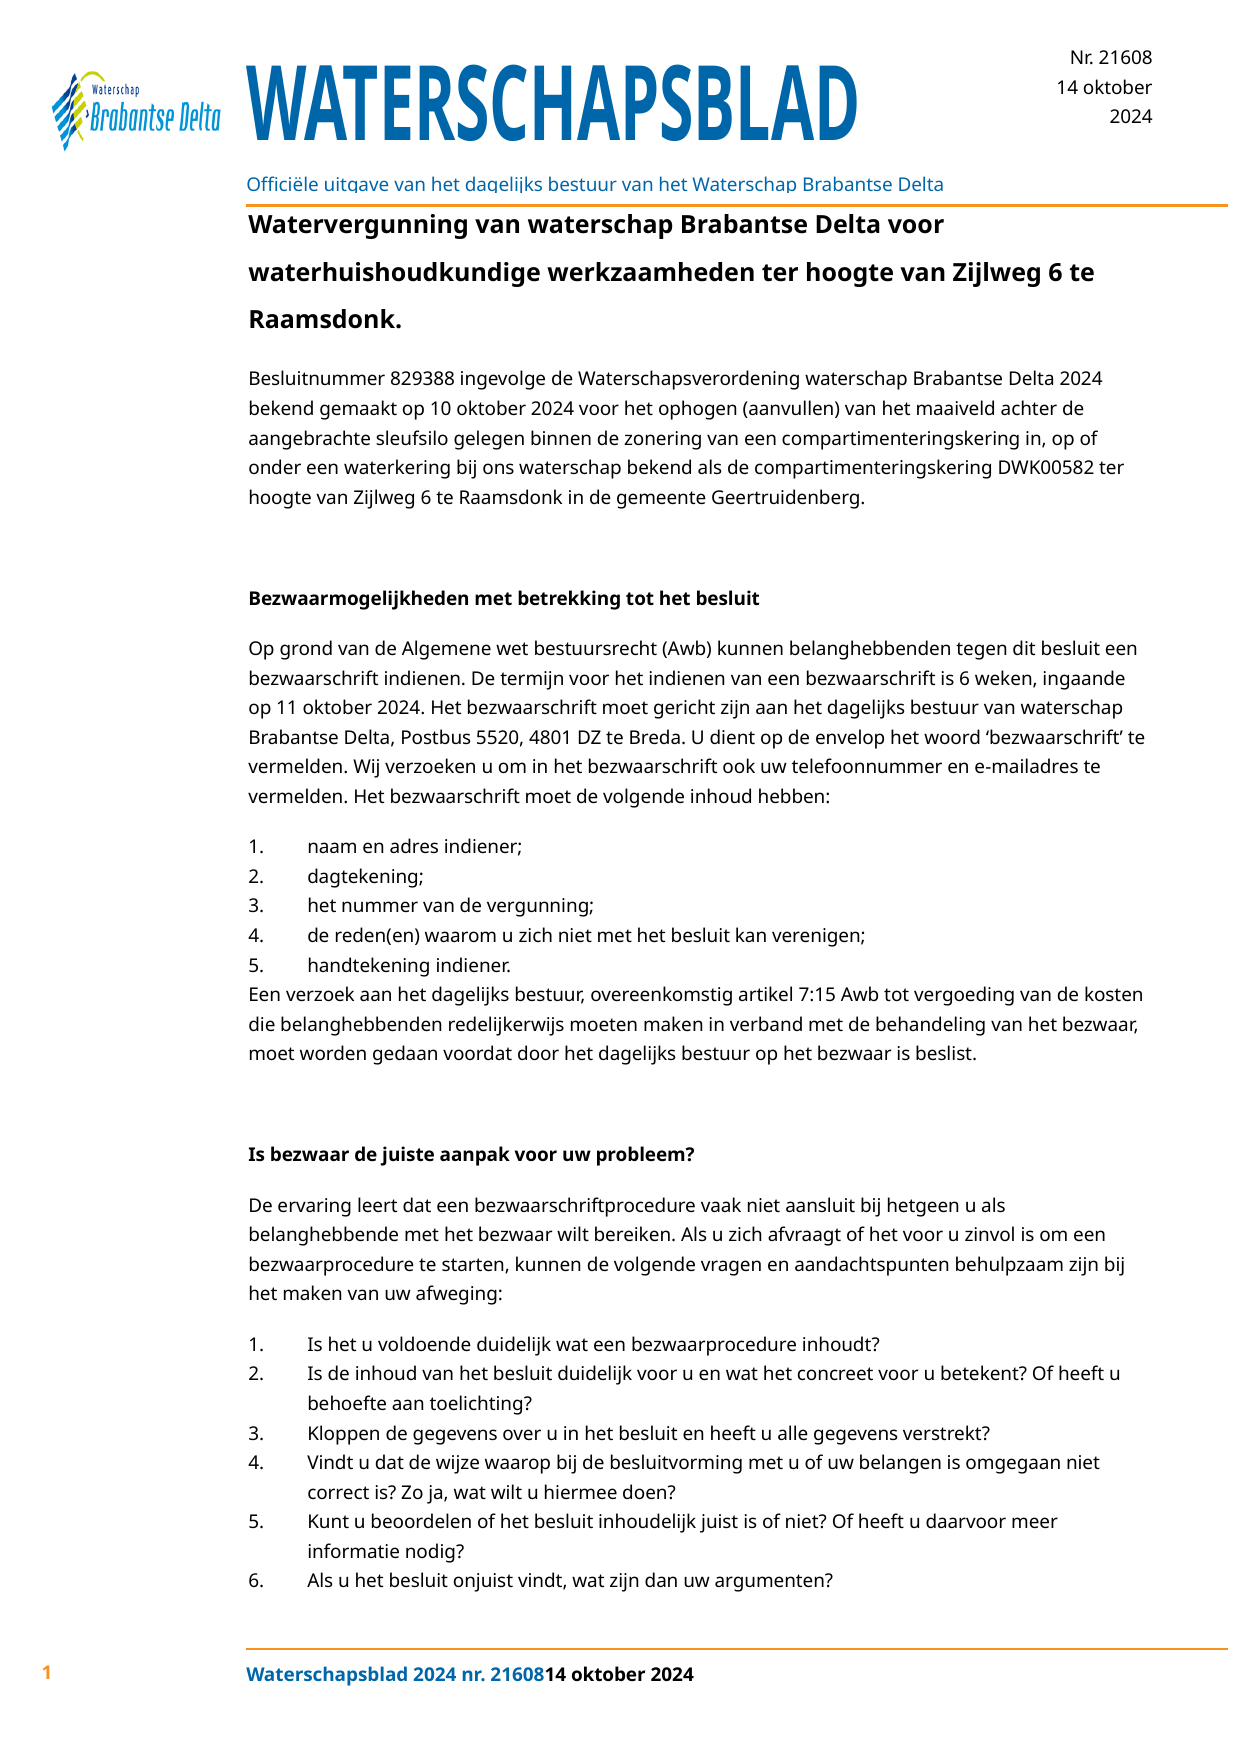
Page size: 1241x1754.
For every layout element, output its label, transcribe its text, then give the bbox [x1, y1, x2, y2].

list naam en adres indiener; [248, 833, 1152, 859]
text De ervaring leert dat een bezwaarschriftprocedure vaak niet aansluit bij hetgeen u als belanghebbende met het bezwaar wilt bereiken. Als u zich afvraagt of het voor u zinvol is om een bezwaarprocedure te starten, kunnen de volgende vragen en aandachtspunten behulpzaam zijn bij het maken van uw afweging: [248, 1192, 1152, 1306]
list Is de inhoud van het besluit duidelijk voor u en wat het concreet voor u betekent? Of heeft u behoefte aan toelichting? [248, 1361, 1152, 1416]
list handtekening indiener. [248, 952, 1152, 977]
list Kloppen de gegevens over u in het besluit en heeft u alle gegevens verstrekt? [248, 1420, 1152, 1445]
text Bezwaarmogelijkheden met betrekking tot het besluit [248, 585, 1152, 610]
text Op grond van de Algemene wet bestuursrecht (Awb) kunnen belanghebbenden tegen dit besluit een bezwaarschrift indienen. De termijn voor het indienen van een bezwaarschrift is 6 weken, ingaande op 11 oktober 2024. Het bezwaarschrift moet gericht zijn aan het dagelijks bestuur van waterschap Brabantse Delta, Postbus 5520, 4801 DZ te Breda. U dient op de envelop het woord ‘bezwaarschrift’ te vermelden. Wij verzoeken u om in het bezwaarschrift ook uw telefoonnummer en e‑mailadres te vermelden. Het bezwaarschrift moet de volgende inhoud hebben: [248, 635, 1152, 809]
text Een verzoek aan het dagelijks bestuur, overeenkomstig artikel 7:15 Awb tot vergoeding van de kosten die belanghebbenden redelijkerwijs moeten maken in verband met de behandeling van het bezwaar, moet worden gedaan voordat door het dagelijks bestuur op het bezwaar is beslist. [248, 981, 1152, 1066]
picture [41, 47, 231, 172]
text Watervergunning van waterschap Brabantse Delta voor waterhuishoudkundige werkzaamheden ter hoogte van Zijlweg 6 te Raamsdonk. [248, 207, 1152, 336]
list Is het u voldoende duidelijk wat een bezwaarprocedure inhoudt? [248, 1331, 1152, 1357]
list Vindt u dat de wijze waarop bij de besluitvorming met u of uw belangen is omgegaan niet correct is? Zo ja, wat wilt u hiermee doen? [248, 1449, 1152, 1504]
list dagtekening; [248, 863, 1152, 889]
list het nummer van de vergunning; [248, 893, 1152, 918]
list de reden(en) waarom u zich niet met het besluit kan verenigen; [248, 922, 1152, 948]
text Is bezwaar de juiste aanpak voor uw probleem? [248, 1141, 1152, 1167]
list Als u het besluit onjuist vindt, wat zijn dan uw argumenten? [248, 1568, 1152, 1593]
text Besluitnummer 829388 ingevolge de Waterschapsverordening waterschap Brabantse Delta 2024 bekend gemaakt op 10 oktober 2024 voor het ophogen (aanvullen) van het maaiveld achter de aangebrachte sleufsilo gelegen binnen de zonering van een compartimenteringskering in, op of onder een waterkering bij ons waterschap bekend als de compartimenteringskering DWK00582 ter hoogte van Zijlweg 6 te Raamsdonk in de gemeente Geertruidenberg. [248, 366, 1152, 509]
list Kunt u beoordelen of het besluit inhoudelijk juist is of niet? Of heeft u daarvoor meer informatie nodig? [248, 1508, 1152, 1564]
